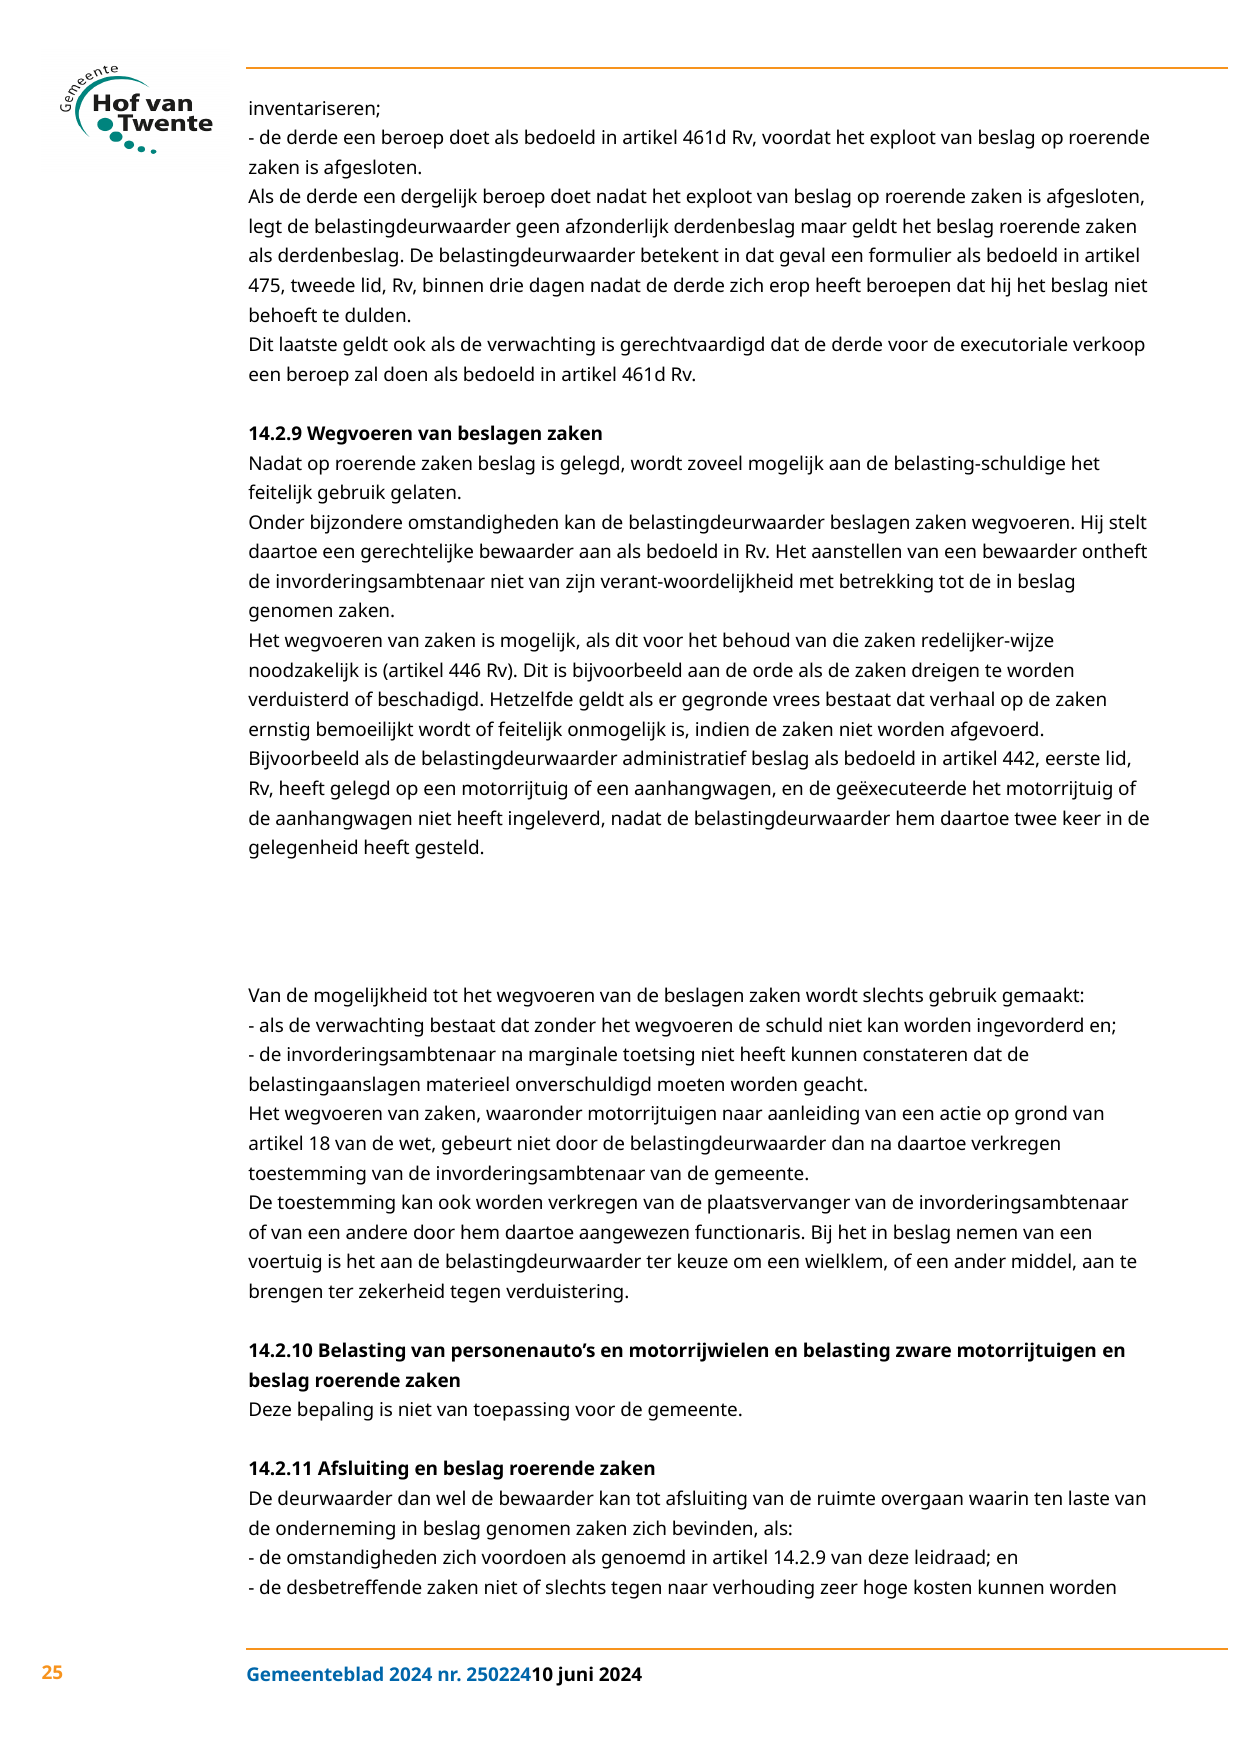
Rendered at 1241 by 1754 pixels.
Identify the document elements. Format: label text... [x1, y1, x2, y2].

text - als de verwachting bestaat dat zonder het wegvoeren de schuld niet kan worden ingevorderd en; [248, 1012, 1152, 1038]
text Het wegvoeren van zaken, waaronder motorrijtuigen naar aanleiding van een actie op grond van artikel 18 van de wet, gebeurt niet door de belastingdeurwaarder dan na daartoe verkregen toestemming van de invorderingsambtenaar van de gemeente. [248, 1101, 1152, 1186]
text De deurwaarder dan wel de bewaarder kan tot afsluiting van de ruimte overgaan waarin ten laste van de onderneming in beslag genomen zaken zich bevinden, als: [248, 1485, 1152, 1541]
text - de invorderingsambtenaar na marginale toetsing niet heeft kunnen constateren dat de belastingaanslagen materieel onverschuldigd moeten worden geacht. [248, 1041, 1152, 1097]
text - de derde een beroep doet als bedoeld in artikel 461d Rv, voordat het exploot van beslag op roerende zaken is afgesloten. [248, 124, 1152, 180]
text Deze bepaling is niet van toepassing voor de gemeente. [248, 1396, 1152, 1422]
text - de desbetreffende zaken niet of slechts tegen naar verhouding zeer hoge kosten kunnen worden [248, 1574, 1152, 1600]
text - de omstandigheden zich voordoen als genoemd in artikel 14.2.9 van deze leidraad; en [248, 1544, 1152, 1570]
text Het wegvoeren van zaken is mogelijk, als dit voor het behoud van die zaken redelijker-wijze noodzakelijk is (artikel 446 Rv). Dit is bijvoorbeeld aan de orde als de zaken dreigen te worden verduisterd of beschadigd. Hetzelfde geldt als er gegronde vrees bestaat dat verhaal op de zaken ernstig bemoeilijkt wordt of feitelijk onmogelijk is, indien de zaken niet worden afgevoerd. Bijvoorbeeld als de belastingdeurwaarder administratief beslag als bedoeld in artikel 442, eerste lid, Rv, heeft gelegd op een motorrijtuig of een aanhangwagen, en de geëxecuteerde het motorrijtuig of de aanhangwagen niet heeft ingeleverd, nadat de belastingdeurwaarder hem daartoe twee keer in de gelegenheid heeft gesteld. [248, 627, 1152, 860]
text 14.2.10 Belasting van personenauto’s en motorrijwielen en belasting zware motorrijtuigen en beslag roerende zaken [248, 1337, 1152, 1393]
text inventariseren; [248, 95, 1152, 121]
text 14.2.11 Afsluiting en beslag roerende zaken [248, 1456, 1152, 1481]
text De toestemming kan ook worden verkregen van de plaatsvervanger van de invorderingsambtenaar of van een andere door hem daartoe aangewezen functionaris. Bij het in beslag nemen van een voertuig is het aan de belastingdeurwaarder ter keuze om een wielklem, of een ander middel, aan te brengen ter zekerheid tegen verduistering. [248, 1189, 1152, 1304]
text Als de derde een dergelijk beroep doet nadat het exploot van beslag op roerende zaken is afgesloten, legt de belastingdeurwaarder geen afzonderlijk derdenbeslag maar geldt het beslag roerende zaken als derdenbeslag. De belastingdeurwaarder betekent in dat geval een formulier als bedoeld in artikel 475, tweede lid, Rv, binnen drie dagen nadat de derde zich erop heeft beroepen dat hij het beslag niet behoeft te dulden. [248, 183, 1152, 328]
text Van de mogelijkheid tot het wegvoeren van de beslagen zaken wordt slechts gebruik gemaakt: [248, 982, 1152, 1008]
picture [41, 47, 231, 172]
text 14.2.9 Wegvoeren van beslagen zaken [248, 420, 1152, 446]
text Nadat op roerende zaken beslag is gelegd, wordt zoveel mogelijk aan de belasting-schuldige het feitelijk gebruik gelaten. [248, 450, 1152, 505]
text Dit laatste geldt ook als de verwachting is gerechtvaardigd dat de derde voor de executoriale verkoop een beroep zal doen als bedoeld in artikel 461d Rv. [248, 331, 1152, 387]
text Onder bijzondere omstandigheden kan de belastingdeurwaarder beslagen zaken wegvoeren. Hij stelt daartoe een gerechtelijke bewaarder aan als bedoeld in Rv. Het aanstellen van een bewaarder ontheft de invorderingsambtenaar niet van zijn verant-woordelijkheid met betrekking tot de in beslag genomen zaken. [248, 509, 1152, 623]
